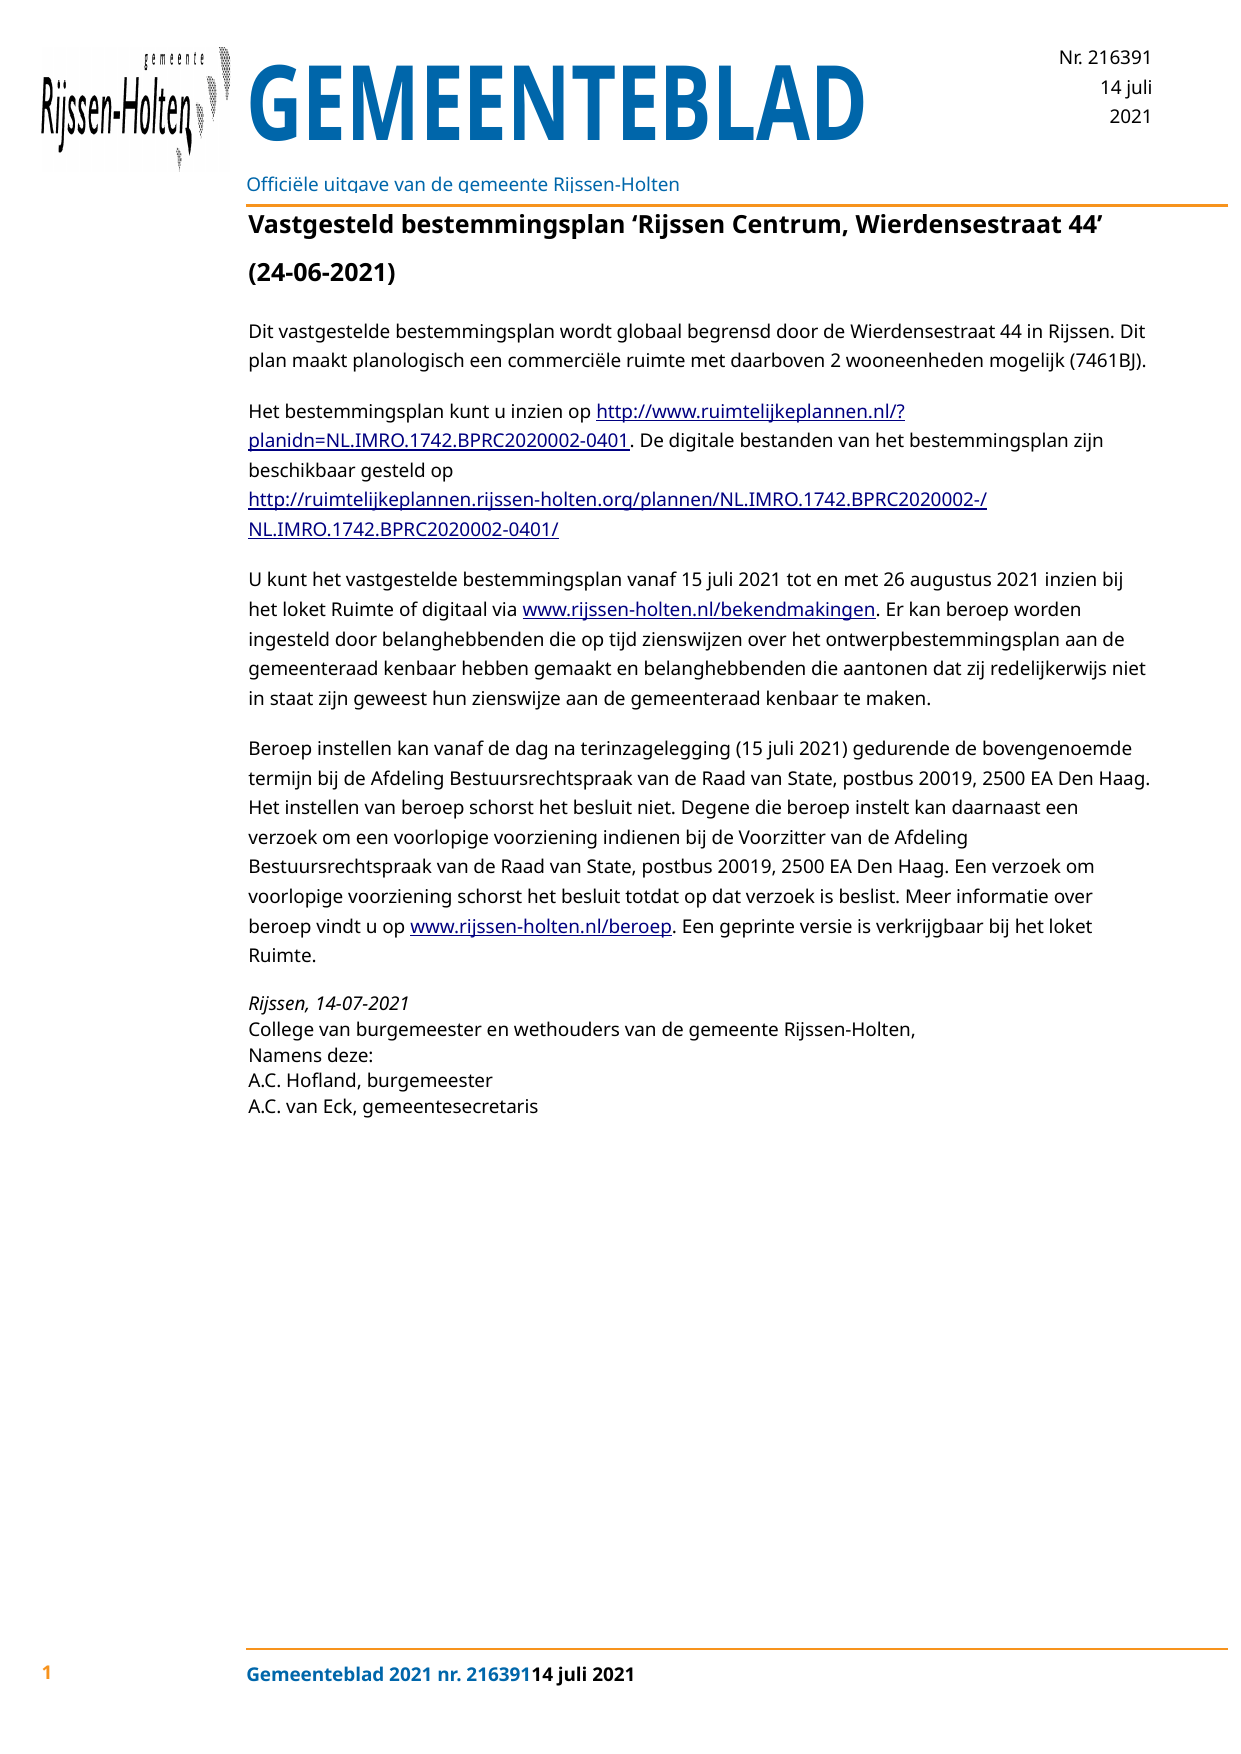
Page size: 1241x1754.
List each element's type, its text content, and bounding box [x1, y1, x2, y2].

text U kunt het vastgestelde bestemmingsplan vanaf 15 juli 2021 tot en met 26 augustus 2021 inzien bij het loket Ruimte of digitaal via www.rijssen-holten.nl/bekendmakingen. Er kan beroep worden ingesteld door belanghebbenden die op tijd zienswijzen over het ontwerpbestemmingsplan aan de gemeenteraad kenbaar hebben gemaakt en belanghebbenden die aantonen dat zij redelijkerwijs niet in staat zijn geweest hun zienswijze aan de gemeenteraad kenbaar te maken. [248, 567, 1152, 711]
text Beroep instellen kan vanaf de dag na terinzagelegging (15 juli 2021) gedurende de bovengenoemde termijn bij de Afdeling Bestuursrechtspraak van de Raad van State, postbus 20019, 2500 EA Den Haag. Het instellen van beroep schorst het besluit niet. Degene die beroep instelt kan daarnaast een verzoek om een voorlopige voorziening indienen bij de Voorzitter van de Afdeling Bestuursrechtspraak van de Raad van State, postbus 20019, 2500 EA Den Haag. Een verzoek om voorlopige voorziening schorst het besluit totdat op dat verzoek is beslist. Meer informatie over beroep vindt u op www.rijssen-holten.nl/beroep. Een geprinte versie is verkrijgbaar bij het loket Ruimte. [248, 735, 1152, 968]
text Rijssen, 14-07-2021 [248, 990, 1152, 1016]
text A.C. van Eck, gemeentesecretaris [248, 1093, 1152, 1119]
text College van burgemeester en wethouders van de gemeente Rijssen-Holten, [248, 1016, 1152, 1042]
text Namens deze: [248, 1042, 1152, 1067]
text Het bestemmingsplan kunt u inzien op http://www.ruimtelijkeplannen.nl/?planidn=NL.IMRO.1742.BPRC2020002-0401. De digitale bestanden van het bestemmingsplan zijn beschikbaar gesteld op http://ruimtelijkeplannen.rijssen-holten.org/plannen/NL.IMRO.1742.BPRC2020002-/NL.IMRO.1742.BPRC2020002-0401/ [248, 398, 1152, 542]
picture [41, 47, 231, 172]
text A.C. Hofland, burgemeester [248, 1067, 1152, 1093]
text Vastgesteld bestemmingsplan ‘Rijssen Centrum, Wierdensestraat 44’ (24-06-2021) [248, 207, 1152, 288]
text Dit vastgestelde bestemmingsplan wordt globaal begrensd door de Wierdensestraat 44 in Rijssen. Dit plan maakt planologisch een commerciële ruimte met daarboven 2 wooneenheden mogelijk (7461BJ). [248, 318, 1152, 373]
